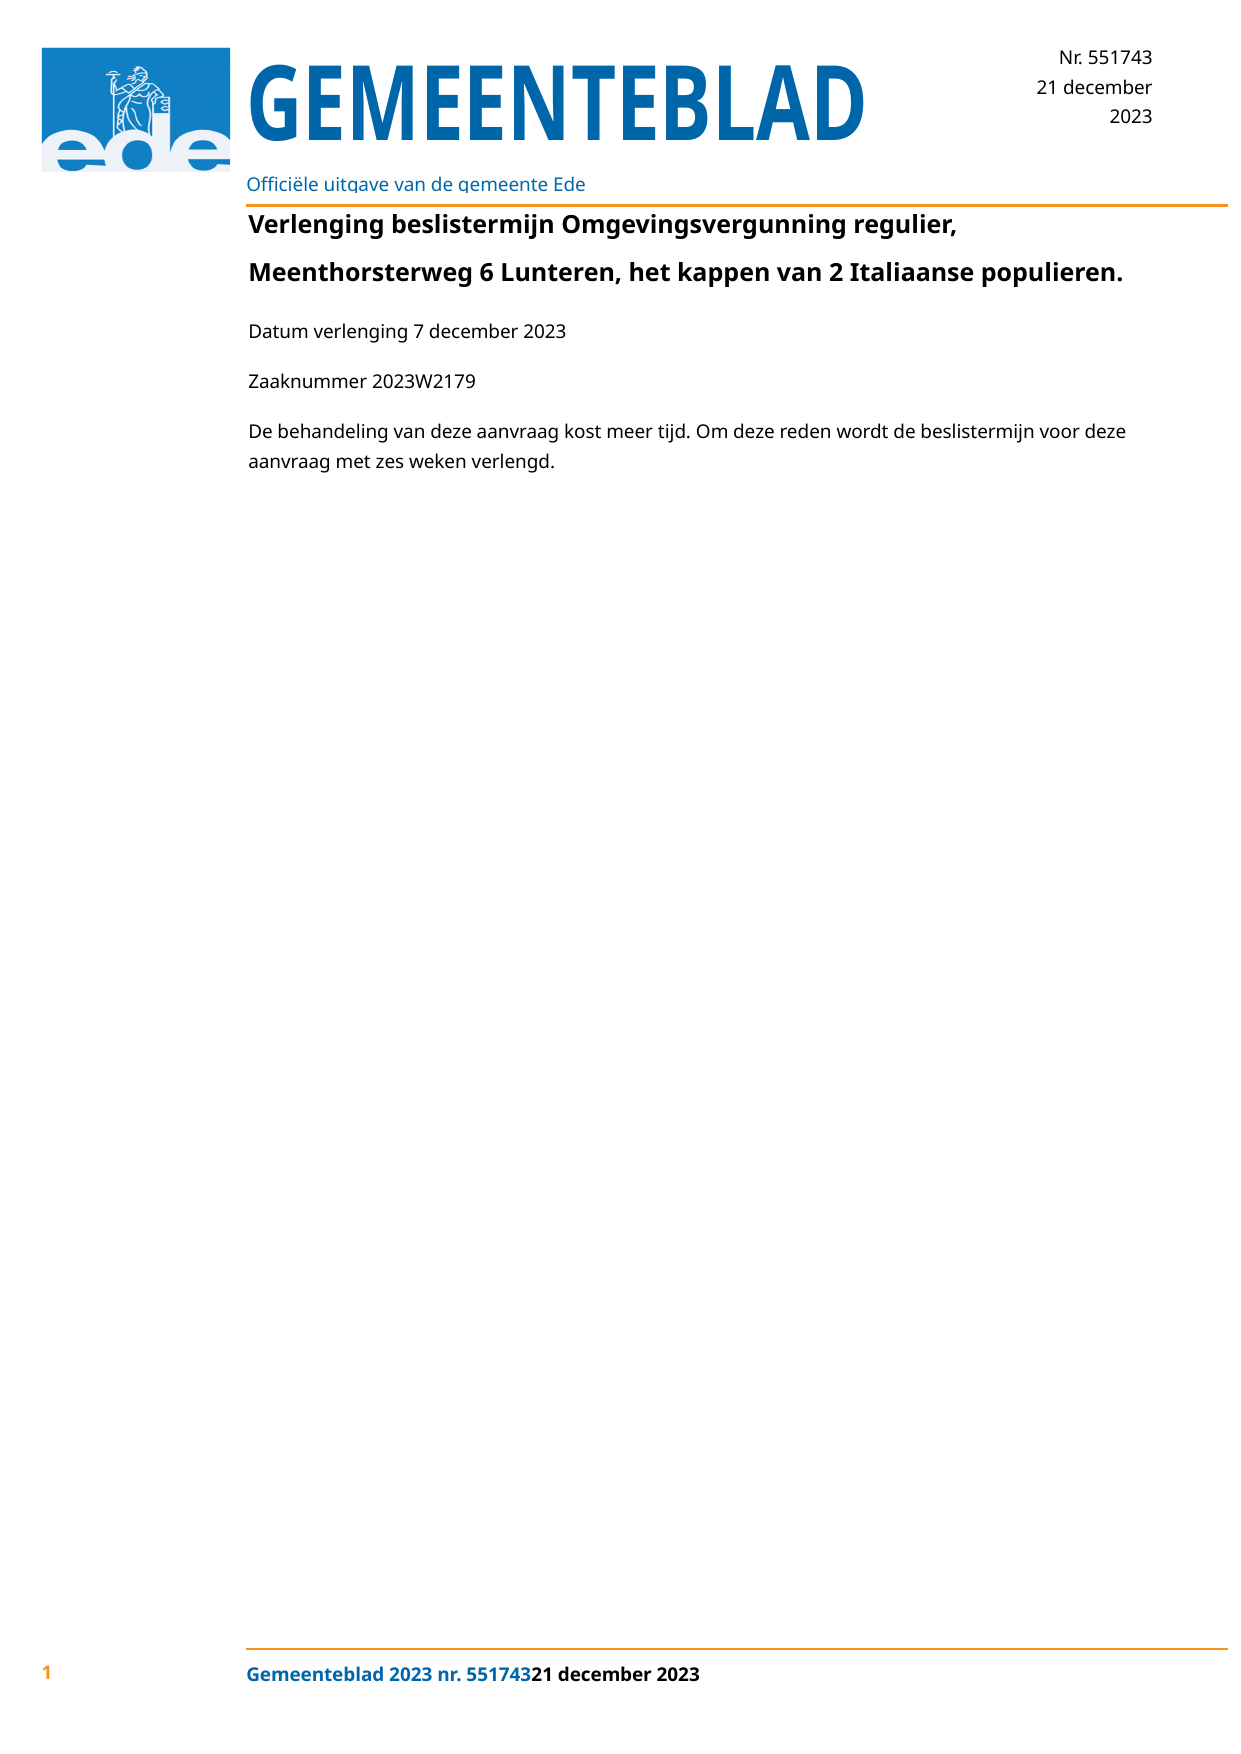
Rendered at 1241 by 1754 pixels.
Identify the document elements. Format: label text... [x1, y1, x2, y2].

picture [41, 47, 231, 172]
text Datum verlenging 7 december 2023 [248, 318, 1152, 344]
text Zaaknummer 2023W2179 [248, 368, 1152, 394]
text De behandeling van deze aanvraag kost meer tijd. Om deze reden wordt de beslistermijn voor deze aanvraag met zes weken verlengd. [248, 419, 1152, 474]
text Verlenging beslistermijn Omgevingsvergunning regulier, Meenthorsterweg 6 Lunteren, het kappen van 2 Italiaanse populieren. [248, 207, 1152, 288]
